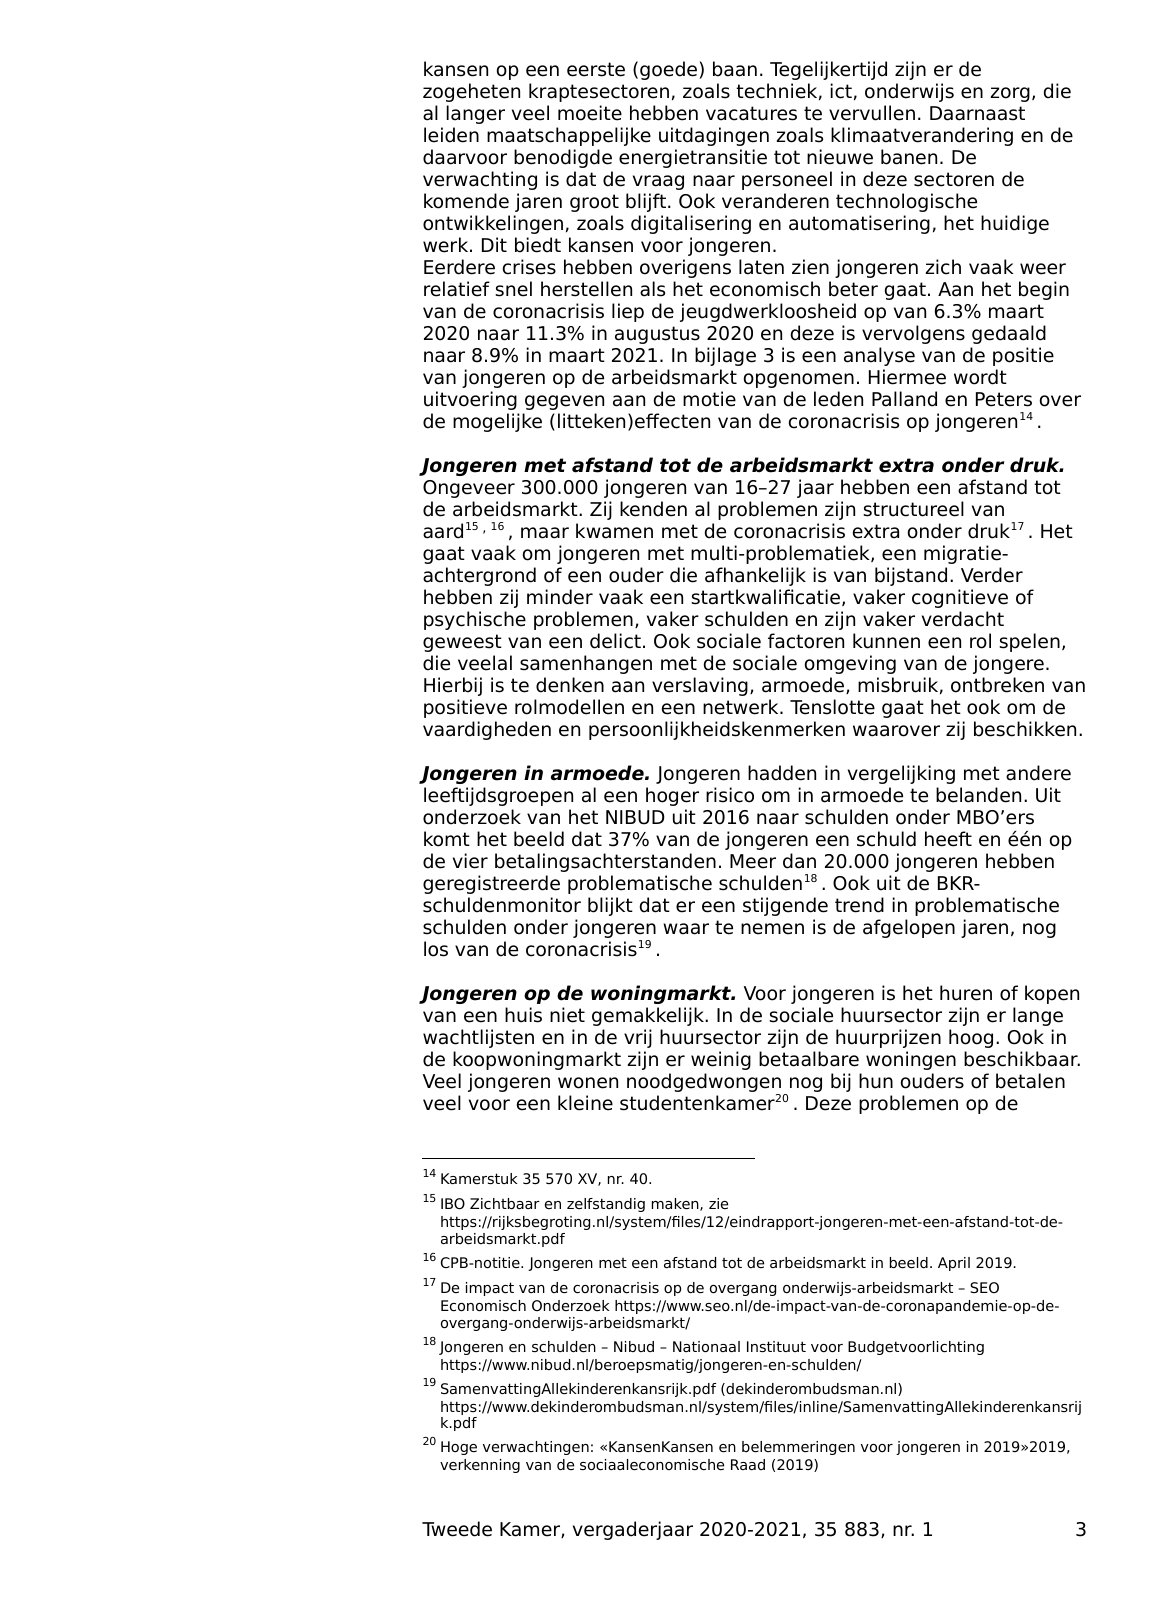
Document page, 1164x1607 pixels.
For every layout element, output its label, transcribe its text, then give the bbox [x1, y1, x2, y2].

text CPB-notitie. Jongeren met een afstand tot de arbeidsmarkt in beeld. April 2019. [422, 1251, 1087, 1273]
text Jongeren met afstand tot de arbeidsmarkt extra onder druk. Ongeveer 300.000 jongeren van 16–27 jaar hebben een afstand tot de arbeidsmarkt. Zij kenden al problemen zijn structureel van aard, , maar kwamen met de coronacrisis extra onder druk. Het gaat vaak om jongeren met multi-problematiek, een migratie-achtergrond of een ouder die afhankelijk is van bijstand. Verder hebben zij minder vaak een startkwalificatie, vaker cognitieve of psychische problemen, vaker schulden en zijn vaker verdacht geweest van een delict. Ook sociale factoren kunnen een rol spelen, die veelal samenhangen met de sociale omgeving van de jongere. Hierbij is te denken aan verslaving, armoede, misbruik, ontbreken van positieve rolmodellen en een netwerk. Tenslotte gaat het ook om de vaardigheden en persoonlijkheidskenmerken waarover zij beschikken. [422, 455, 1087, 741]
text Eerdere crises hebben overigens laten zien jongeren zich vaak weer relatief snel herstellen als het economisch beter gaat. Aan het begin van de coronacrisis liep de jeugdwerkloosheid op van 6.3% maart 2020 naar 11.3% in augustus 2020 en deze is vervolgens gedaald naar 8.9% in maart 2021. In bijlage 3 is een analyse van de positie van jongeren op de arbeidsmarkt opgenomen. Hiermee wordt uitvoering gegeven aan de motie van de leden Palland en Peters over de mogelijke (litteken)effecten van de coronacrisis op jongeren. [422, 257, 1087, 433]
text Jongeren in armoede. Jongeren hadden in vergelijking met andere leeftijdsgroepen al een hoger risico om in armoede te belanden. Uit onderzoek van het NIBUD uit 2016 naar schulden onder MBO’ers komt het beeld dat 37% van de jongeren een schuld heeft en één op de vier betalingsachterstanden. Meer dan 20.000 jongeren hebben geregistreerde problematische schulden. Ook uit de BKR-schuldenmonitor blijkt dat er een stijgende trend in problematische schulden onder jongeren waar te nemen is de afgelopen jaren, nog los van de coronacrisis. [422, 763, 1087, 961]
text Jongeren op de woningmarkt. Voor jongeren is het huren of kopen van een huis niet gemakkelijk. In de sociale huursector zijn er lange wachtlijsten en in de vrij huursector zijn de huurprijzen hoog. Ook in de koopwoningmarkt zijn er weinig betaalbare woningen beschikbaar. Veel jongeren wonen noodgedwongen nog bij hun ouders of betalen veel voor een kleine studentenkamer. Deze problemen op de [422, 983, 1087, 1115]
text De impact van de coronacrisis op de overgang onderwijs-arbeidsmarkt – SEO Economisch Onderzoek https://www.seo.nl/de-impact-van-de-coronapandemie-op-de-overgang-onderwijs-arbeidsmarkt/ [422, 1276, 1087, 1332]
text SamenvattingAllekinderenkansrijk.pdf (dekinderombudsman.nl) https://www.dekinderombudsman.nl/system/files/inline/SamenvattingAllekinderenkansrijk.pdf [422, 1377, 1087, 1432]
text Hoge verwachtingen: «KansenKansen en belemmeringen voor jongeren in 2019»2019, verkenning van de sociaaleconomische Raad (2019) [422, 1435, 1087, 1474]
text Kamerstuk 35 570 XV, nr. 40. [422, 1167, 1087, 1189]
text IBO Zichtbaar en zelfstandig maken, zie https://rijksbegroting.nl/system/files/12/eindrapport-jongeren-met-een-afstand-tot-de-arbeidsmarkt.pdf [422, 1192, 1087, 1248]
text kansen op een eerste (goede) baan. Tegelijkertijd zijn er de zogeheten kraptesectoren, zoals techniek, ict, onderwijs en zorg, die al langer veel moeite hebben vacatures te vervullen. Daarnaast leiden maatschappelijke uitdagingen zoals klimaatverandering en de daarvoor benodigde energietransitie tot nieuwe banen. De verwachting is dat de vraag naar personeel in deze sectoren de komende jaren groot blijft. Ook veranderen technologische ontwikkelingen, zoals digitalisering en automatisering, het huidige werk. Dit biedt kansen voor jongeren. [422, 59, 1087, 257]
text Jongeren en schulden – Nibud – Nationaal Instituut voor Budgetvoorlichting https://www.nibud.nl/beroepsmatig/jongeren-en-schulden/ [422, 1335, 1087, 1374]
